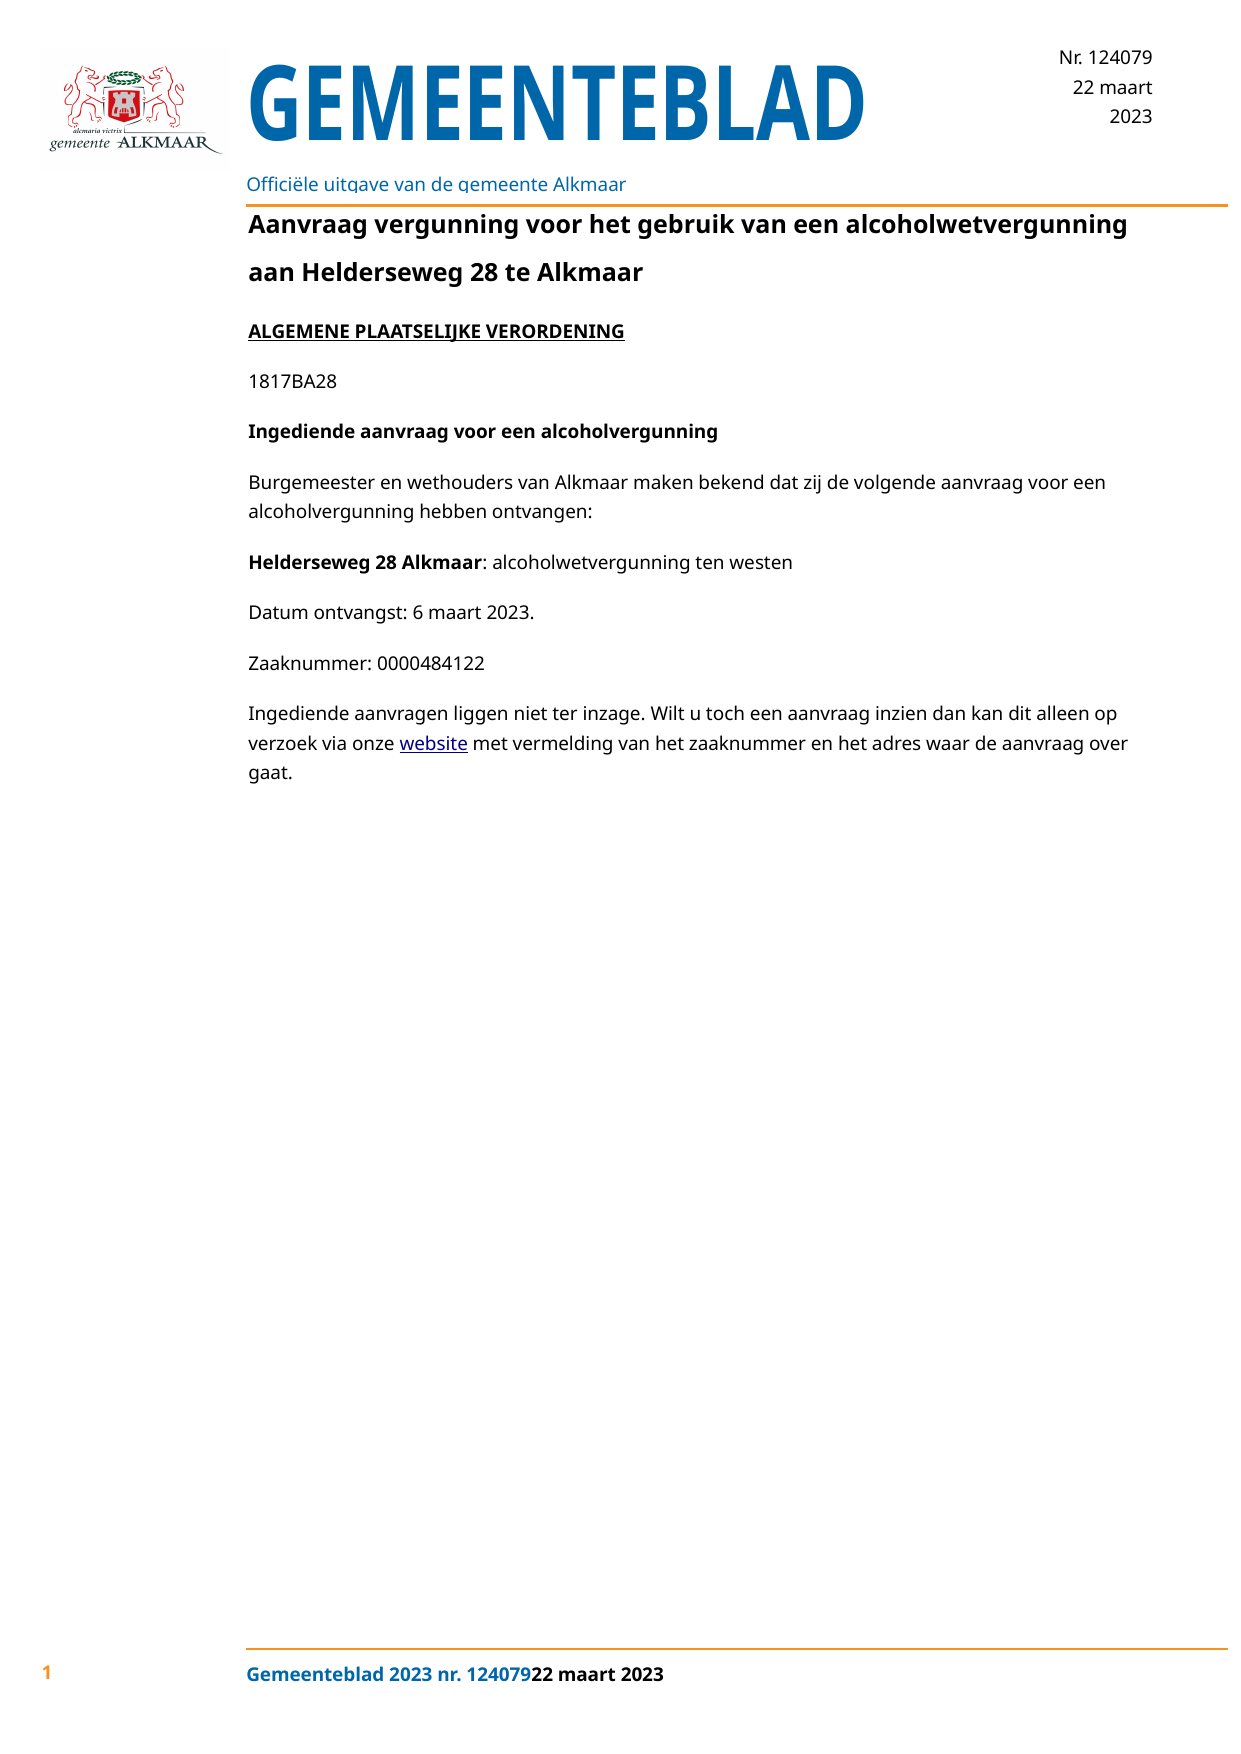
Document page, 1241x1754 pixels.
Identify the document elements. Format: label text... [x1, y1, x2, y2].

text Burgemeester en wethouders van Alkmaar maken bekend dat zij de volgende aanvraag voor een alcoholvergunning hebben ontvangen: [248, 469, 1152, 524]
text Aanvraag vergunning voor het gebruik van een alcoholwetvergunning aan Helderseweg 28 te Alkmaar [248, 207, 1152, 288]
text Datum ontvangst: 6 maart 2023. [248, 599, 1152, 625]
text Ingediende aanvragen liggen niet ter inzage. Wilt u toch een aanvraag inzien dan kan dit alleen op verzoek via onze website met vermelding van het zaaknummer en het adres waar de aanvraag over gaat. [248, 700, 1152, 785]
text ALGEMENE PLAATSELIJKE VERORDENING [248, 318, 1152, 344]
text 1817BA28 [248, 368, 1152, 394]
text Ingediende aanvraag voor een alcoholvergunning [248, 419, 1152, 444]
picture [41, 47, 231, 172]
text Zaaknummer: 0000484122 [248, 650, 1152, 676]
text Helderseweg 28 Alkmaar: alcoholwetvergunning ten westen [248, 549, 1152, 575]
